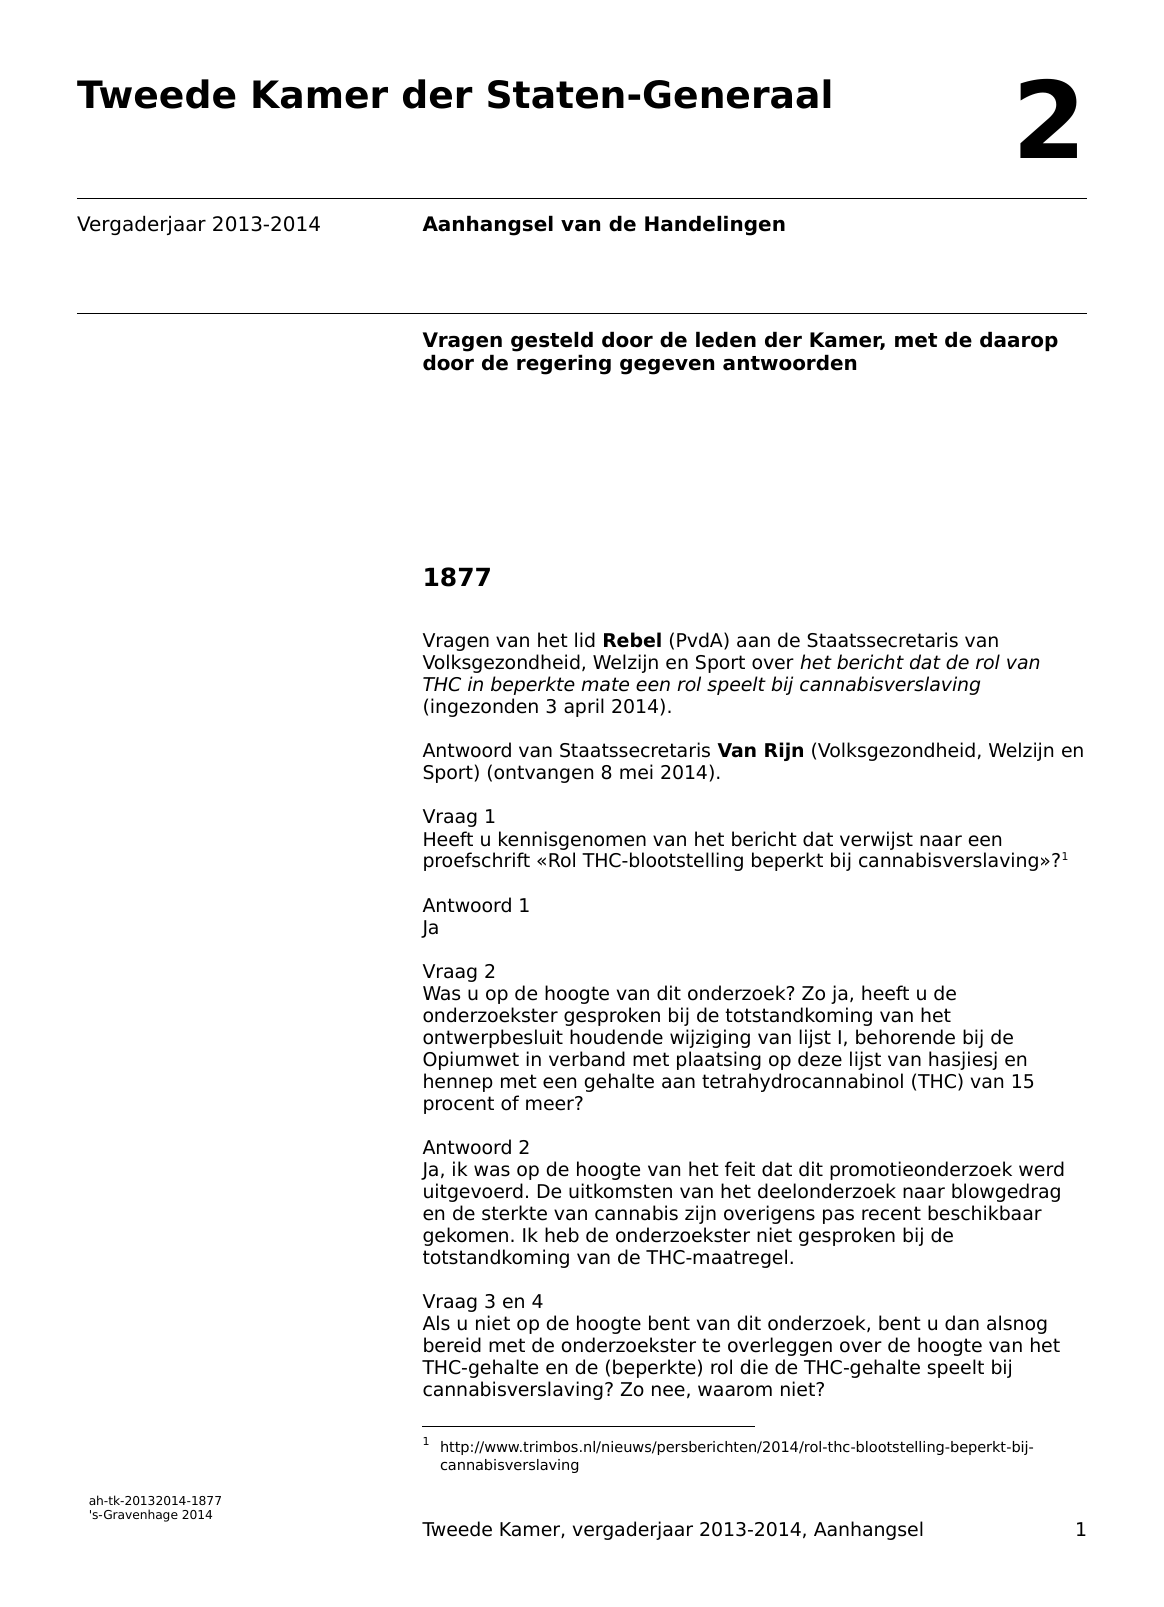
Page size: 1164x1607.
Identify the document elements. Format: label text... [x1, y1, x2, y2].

table_header Tweede Kamer der Staten-Generaal [77, 59, 886, 198]
table_cell [77, 314, 422, 375]
table_header 2 [886, 59, 1087, 198]
text Ja, ik was op de hoogte van het feit dat dit promotieonderzoek werd uitgevoerd. De uitkomsten van het deelonderzoek naar blowgedrag en de sterkte van cannabis zijn overigens pas recent beschikbaar gekomen. Ik heb de onderzoekster niet gesproken bij de totstandkoming van de THC-maatregel. [422, 1159, 1087, 1269]
text Ja [422, 917, 1087, 938]
table_cell Vragen gesteld door de leden der Kamer, met de daarop door de regering gegeven antwoorden [422, 314, 1087, 375]
text Vraag 1 [422, 806, 1087, 828]
text Vragen van het lid Rebel (PvdA) aan de Staatssecretaris van Volksgezondheid, Welzijn en Sport over het bericht dat de rol van THC in beperkte mate een rol speelt bij cannabisverslaving (ingezonden 3 april 2014). [422, 630, 1087, 718]
text Was u op de hoogte van dit onderzoek? Zo ja, heeft u de onderzoekster gesproken bij de totstandkoming van het ontwerpbesluit houdende wijziging van lijst I, behorende bij de Opiumwet in verband met plaatsing op deze lijst van hasjiesj en hennep met een gehalte aan tetrahydrocannabinol (THC) van 15 procent of meer? [422, 983, 1087, 1114]
table_cell Vergaderjaar 2013-2014 [77, 199, 422, 313]
text Antwoord van Staatssecretaris Van Rijn (Volksgezondheid, Welzijn en Sport) (ontvangen 8 mei 2014). [422, 740, 1087, 784]
text Vraag 3 en 4 [422, 1291, 1087, 1313]
text 's-Gravenhage 2014 [88, 1508, 323, 1522]
text Heeft u kennisgenomen van het bericht dat verwijst naar een proefschrift «Rol THC-blootstelling beperkt bij cannabisverslaving»? [422, 828, 1087, 872]
text 1877 [422, 563, 1087, 592]
text Als u niet op de hoogte bent van dit onderzoek, bent u dan alsnog bereid met de onderzoekster te overleggen over de hoogte van het THC-gehalte en de (beperkte) rol die de THC-gehalte speelt bij cannabisverslaving? Zo nee, waarom niet? [422, 1313, 1087, 1401]
text ah-tk-20132014-1877 [88, 1494, 323, 1508]
table_cell Aanhangsel van de Handelingen [422, 199, 1087, 313]
text Antwoord 2 [422, 1137, 1087, 1159]
text http://www.trimbos.nl/nieuws/persberichten/2014/rol-thc-blootstelling-beperkt-bij-cannabisverslaving [422, 1435, 1087, 1474]
text Vraag 2 [422, 961, 1087, 983]
text Antwoord 1 [422, 894, 1087, 917]
